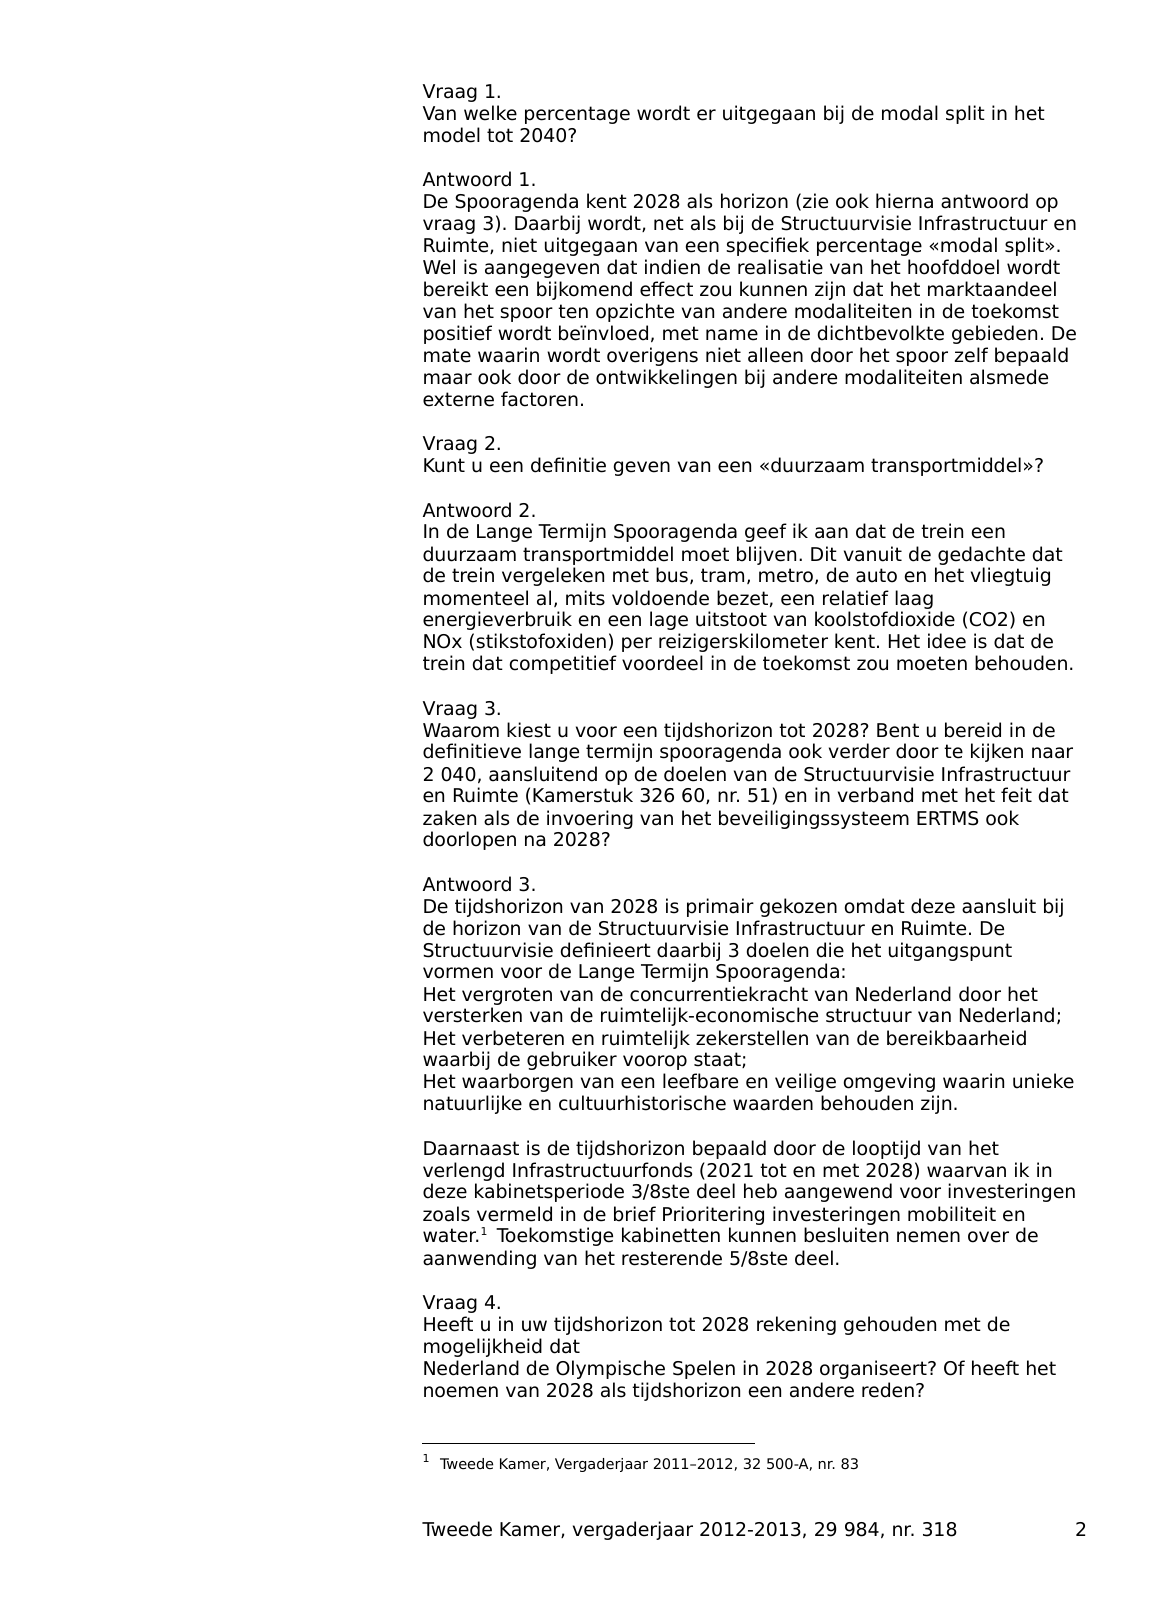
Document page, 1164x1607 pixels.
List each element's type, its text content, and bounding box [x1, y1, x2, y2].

text Nederland de Olympische Spelen in 2028 organiseert? Of heeft het noemen van 2028 als tijdshorizon een andere reden? [422, 1357, 1087, 1401]
text Antwoord 2. [422, 499, 1087, 521]
text Antwoord 3. [422, 873, 1087, 896]
text Daarnaast is de tijdshorizon bepaald door de looptijd van het verlengd Infrastructuurfonds (2021 tot en met 2028) waarvan ik in deze kabinetsperiode 3/8ste deel heb aangewend voor investeringen zoals vermeld in de brief Prioritering investeringen mobiliteit en water. Toekomstige kabinetten kunnen besluiten nemen over de aanwending van het resterende 5/8ste deel. [422, 1137, 1087, 1269]
text Vraag 4. [422, 1292, 1087, 1313]
text Antwoord 1. [422, 169, 1087, 191]
text Tweede Kamer, Vergaderjaar 2011–2012, 32 500-A, nr. 83 [422, 1452, 1087, 1474]
text Van welke percentage wordt er uitgegaan bij de modal split in het model tot 2040? [422, 103, 1087, 147]
text De Spooragenda kent 2028 als horizon (zie ook hierna antwoord op vraag 3). Daarbij wordt, net als bij de Structuurvisie Infrastructuur en Ruimte, niet uitgegaan van een specifiek percentage «modal split». Wel is aangegeven dat indien de realisatie van het hoofddoel wordt bereikt een bijkomend effect zou kunnen zijn dat het marktaandeel van het spoor ten opzichte van andere modaliteiten in de toekomst positief wordt beïnvloed, met name in de dichtbevolkte gebieden. De mate waarin wordt overigens niet alleen door het spoor zelf bepaald maar ook door de ontwikkelingen bij andere modaliteiten alsmede externe factoren. [422, 191, 1087, 411]
text Vraag 2. [422, 433, 1087, 455]
text Vraag 1. [422, 81, 1087, 103]
text Kunt u een definitie geven van een «duurzaam transportmiddel»? [422, 455, 1087, 477]
text In de Lange Termijn Spooragenda geef ik aan dat de trein een duurzaam transportmiddel moet blijven. Dit vanuit de gedachte dat de trein vergeleken met bus, tram, metro, de auto en het vliegtuig momenteel al, mits voldoende bezet, een relatief laag energieverbruik en een lage uitstoot van koolstofdioxide (CO2) en NOx (stikstofoxiden) per reizigerskilometer kent. Het idee is dat de trein dat competitief voordeel in de toekomst zou moeten behouden. [422, 521, 1087, 675]
text Het waarborgen van een leefbare en veilige omgeving waarin unieke natuurlijke en cultuurhistorische waarden behouden zijn. [422, 1071, 1087, 1115]
text Waarom kiest u voor een tijdshorizon tot 2028? Bent u bereid in de definitieve lange termijn spooragenda ook verder door te kijken naar 2 040, aansluitend op de doelen van de Structuurvisie Infrastructuur en Ruimte (Kamerstuk 326 60, nr. 51) en in verband met het feit dat zaken als de invoering van het beveiligingssysteem ERTMS ook doorlopen na 2028? [422, 719, 1087, 851]
text Het verbeteren en ruimtelijk zekerstellen van de bereikbaarheid waarbij de gebruiker voorop staat; [422, 1027, 1087, 1071]
text De tijdshorizon van 2028 is primair gekozen omdat deze aansluit bij de horizon van de Structuurvisie Infrastructuur en Ruimte. De Structuurvisie definieert daarbij 3 doelen die het uitgangspunt vormen voor de Lange Termijn Spooragenda: [422, 896, 1087, 983]
text Vraag 3. [422, 697, 1087, 719]
text Het vergroten van de concurrentiekracht van Nederland door het versterken van de ruimtelijk-economische structuur van Nederland; [422, 983, 1087, 1027]
text Heeft u in uw tijdshorizon tot 2028 rekening gehouden met de mogelijkheid dat [422, 1313, 1087, 1357]
